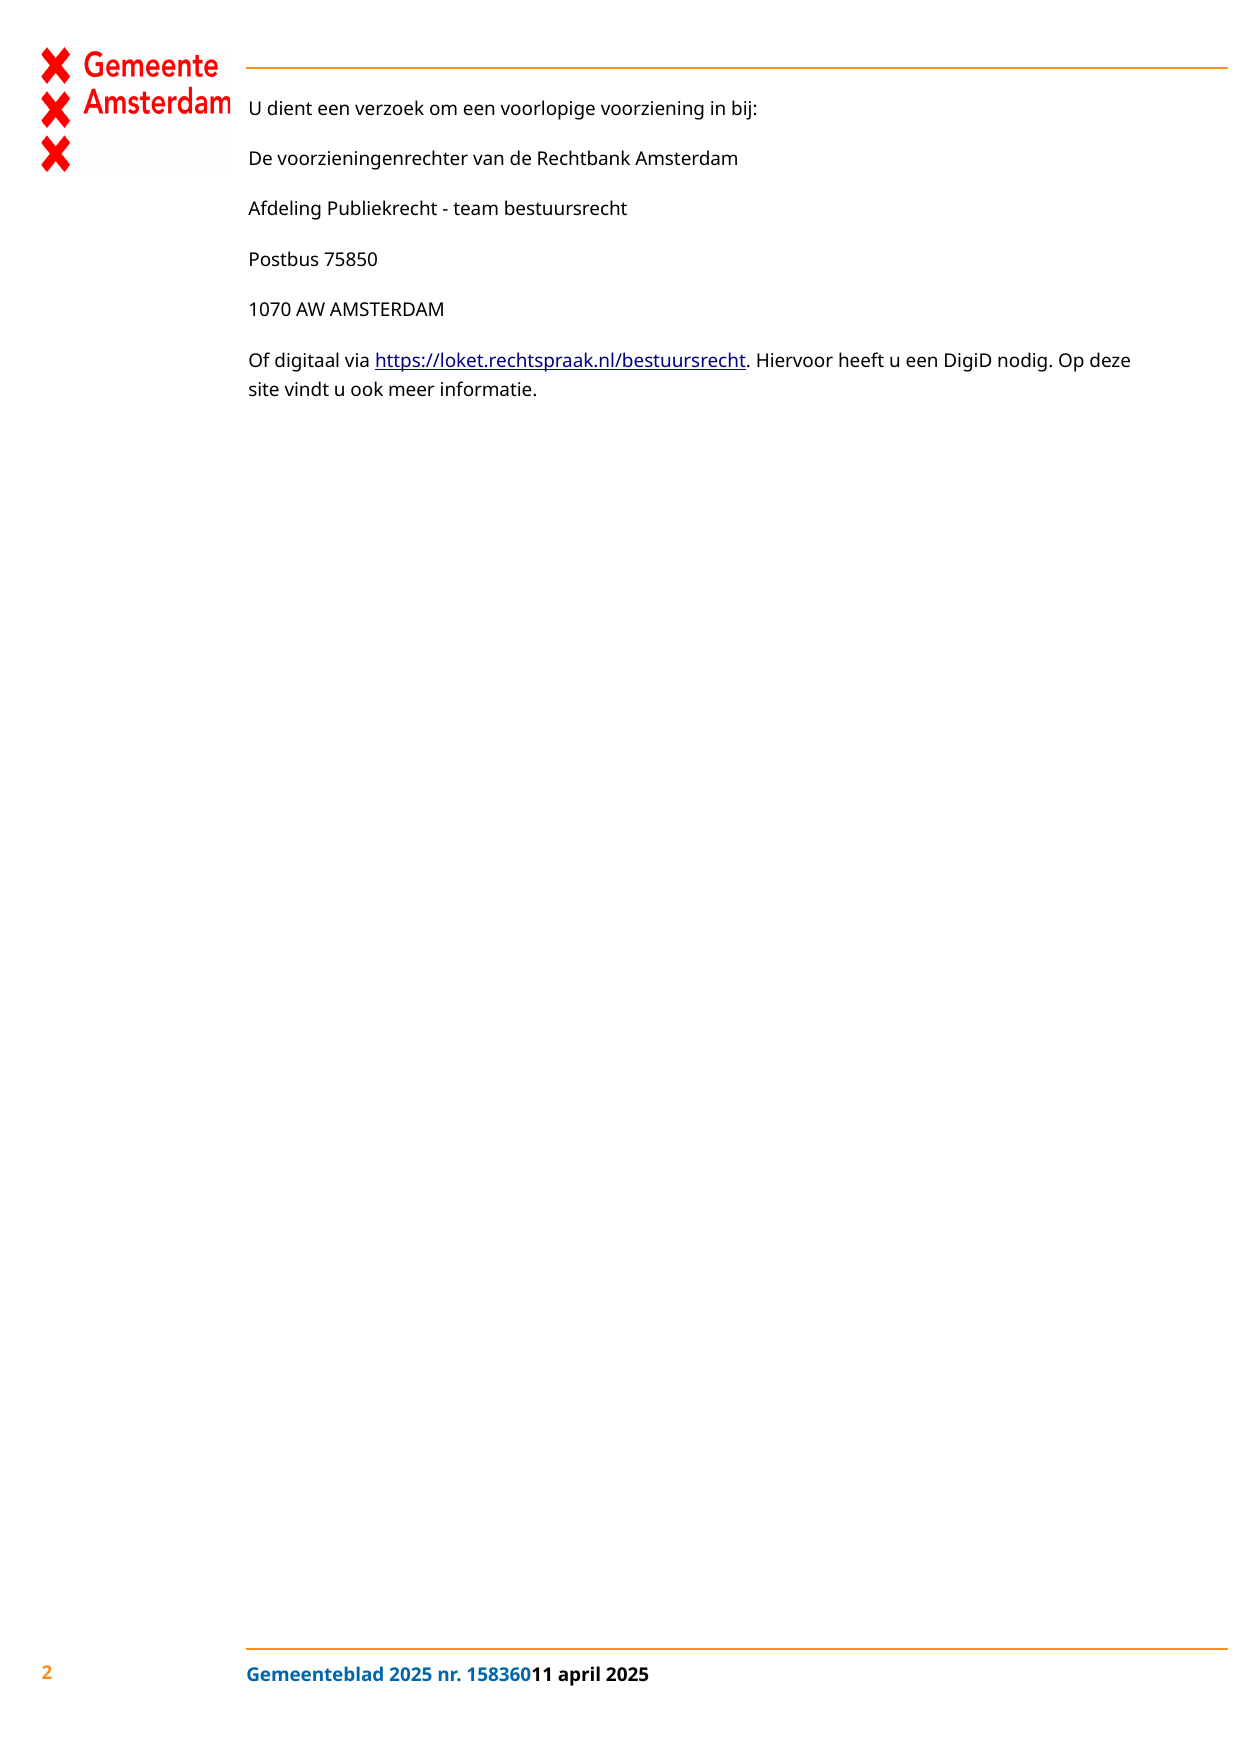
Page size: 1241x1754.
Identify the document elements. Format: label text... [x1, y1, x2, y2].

text De voorzieningenrechter van de Rechtbank Amsterdam [248, 145, 1152, 171]
text Afdeling Publiekrecht - team bestuursrecht [248, 196, 1152, 221]
text Postbus 75850 [248, 246, 1152, 272]
text Of digitaal via https://loket.rechtspraak.nl/bestuursrecht. Hiervoor heeft u een DigiD nodig. Op deze site vindt u ook meer informatie. [248, 347, 1152, 402]
text 1070 AW AMSTERDAM [248, 296, 1152, 322]
text U dient een verzoek om een voorlopige voorziening in bij: [248, 95, 1152, 121]
picture [41, 47, 231, 172]
